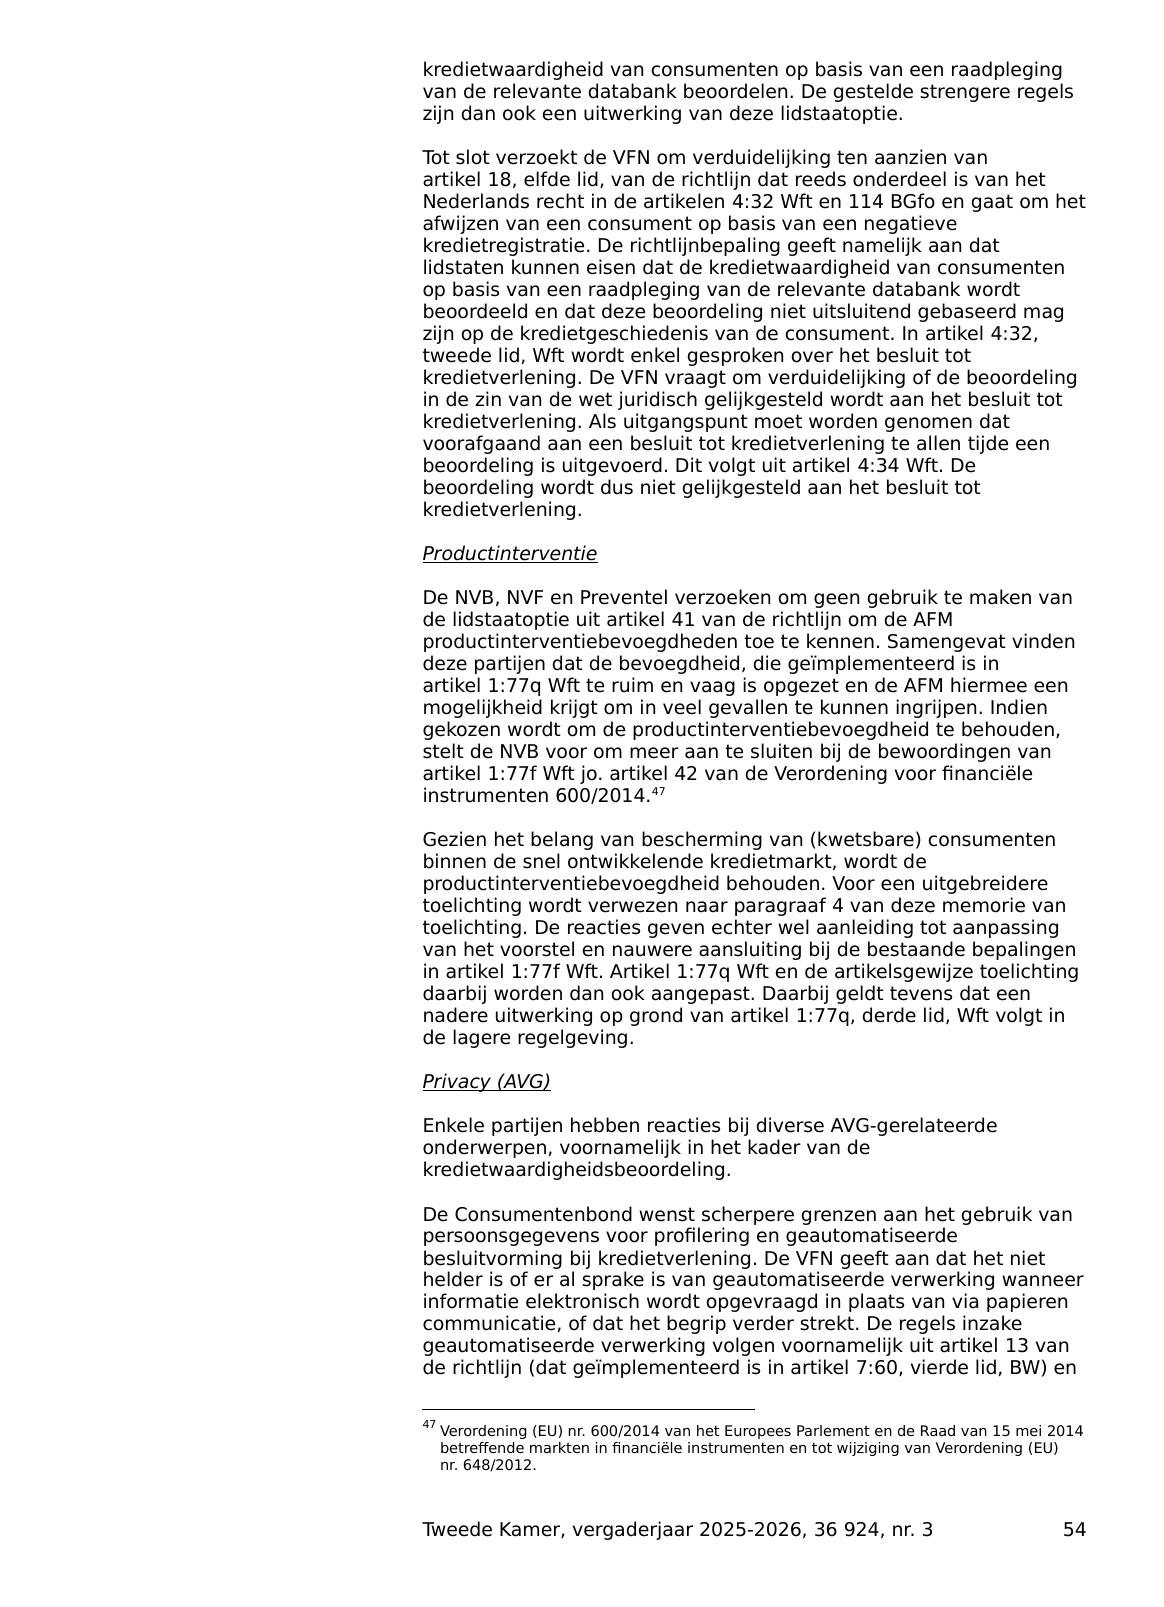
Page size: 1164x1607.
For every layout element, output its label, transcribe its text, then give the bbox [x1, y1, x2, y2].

text Verordening (EU) nr. 600/2014 van het Europees Parlement en de Raad van 15 mei 2014 betreffende markten in financiële instrumenten en tot wijziging van Verordening (EU) nr. 648/2012. [422, 1418, 1087, 1474]
text Enkele partijen hebben reacties bij diverse AVG-gerelateerde onderwerpen, voornamelijk in het kader van de kredietwaardigheidsbeoordeling. [422, 1115, 1087, 1181]
subtitle Privacy (AVG) [422, 1071, 1087, 1093]
subtitle Productinterventie [422, 543, 1087, 565]
text kredietwaardigheid van consumenten op basis van een raadpleging van de relevante databank beoordelen. De gestelde strengere regels zijn dan ook een uitwerking van deze lidstaatoptie. [422, 59, 1087, 125]
text De Consumentenbond wenst scherpere grenzen aan het gebruik van persoonsgegevens voor profilering en geautomatiseerde besluitvorming bij kredietverlening. De VFN geeft aan dat het niet helder is of er al sprake is van geautomatiseerde verwerking wanneer informatie elektronisch wordt opgevraagd in plaats van via papieren communicatie, of dat het begrip verder strekt. De regels inzake geautomatiseerde verwerking volgen voornamelijk uit artikel 13 van de richtlijn (dat geïmplementeerd is in artikel 7:60, vierde lid, BW) en [422, 1203, 1087, 1379]
text Tot slot verzoekt de VFN om verduidelijking ten aanzien van artikel 18, elfde lid, van de richtlijn dat reeds onderdeel is van het Nederlands recht in de artikelen 4:32 Wft en 114 BGfo en gaat om het afwijzen van een consument op basis van een negatieve kredietregistratie. De richtlijnbepaling geeft namelijk aan dat lidstaten kunnen eisen dat de kredietwaardigheid van consumenten op basis van een raadpleging van de relevante databank wordt beoordeeld en dat deze beoordeling niet uitsluitend gebaseerd mag zijn op de kredietgeschiedenis van de consument. In artikel 4:32, tweede lid, Wft wordt enkel gesproken over het besluit tot kredietverlening. De VFN vraagt om verduidelijking of de beoordeling in de zin van de wet juridisch gelijkgesteld wordt aan het besluit tot kredietverlening. Als uitgangspunt moet worden genomen dat voorafgaand aan een besluit tot kredietverlening te allen tijde een beoordeling is uitgevoerd. Dit volgt uit artikel 4:34 Wft. De beoordeling wordt dus niet gelijkgesteld aan het besluit tot kredietverlening. [422, 147, 1087, 521]
text De NVB, NVF en Preventel verzoeken om geen gebruik te maken van de lidstaatoptie uit artikel 41 van de richtlijn om de AFM productinterventiebevoegdheden toe te kennen. Samengevat vinden deze partijen dat de bevoegdheid, die geïmplementeerd is in artikel 1:77q Wft te ruim en vaag is opgezet en de AFM hiermee een mogelijkheid krijgt om in veel gevallen te kunnen ingrijpen. Indien gekozen wordt om de productinterventiebevoegdheid te behouden, stelt de NVB voor om meer aan te sluiten bij de bewoordingen van artikel 1:77f Wft jo. artikel 42 van de Verordening voor financiële instrumenten 600/2014. [422, 587, 1087, 807]
text Gezien het belang van bescherming van (kwetsbare) consumenten binnen de snel ontwikkelende kredietmarkt, wordt de productinterventiebevoegdheid behouden. Voor een uitgebreidere toelichting wordt verwezen naar paragraaf 4 van deze memorie van toelichting. De reacties geven echter wel aanleiding tot aanpassing van het voorstel en nauwere aansluiting bij de bestaande bepalingen in artikel 1:77f Wft. Artikel 1:77q Wft en de artikelsgewijze toelichting daarbij worden dan ook aangepast. Daarbij geldt tevens dat een nadere uitwerking op grond van artikel 1:77q, derde lid, Wft volgt in de lagere regelgeving. [422, 829, 1087, 1049]
